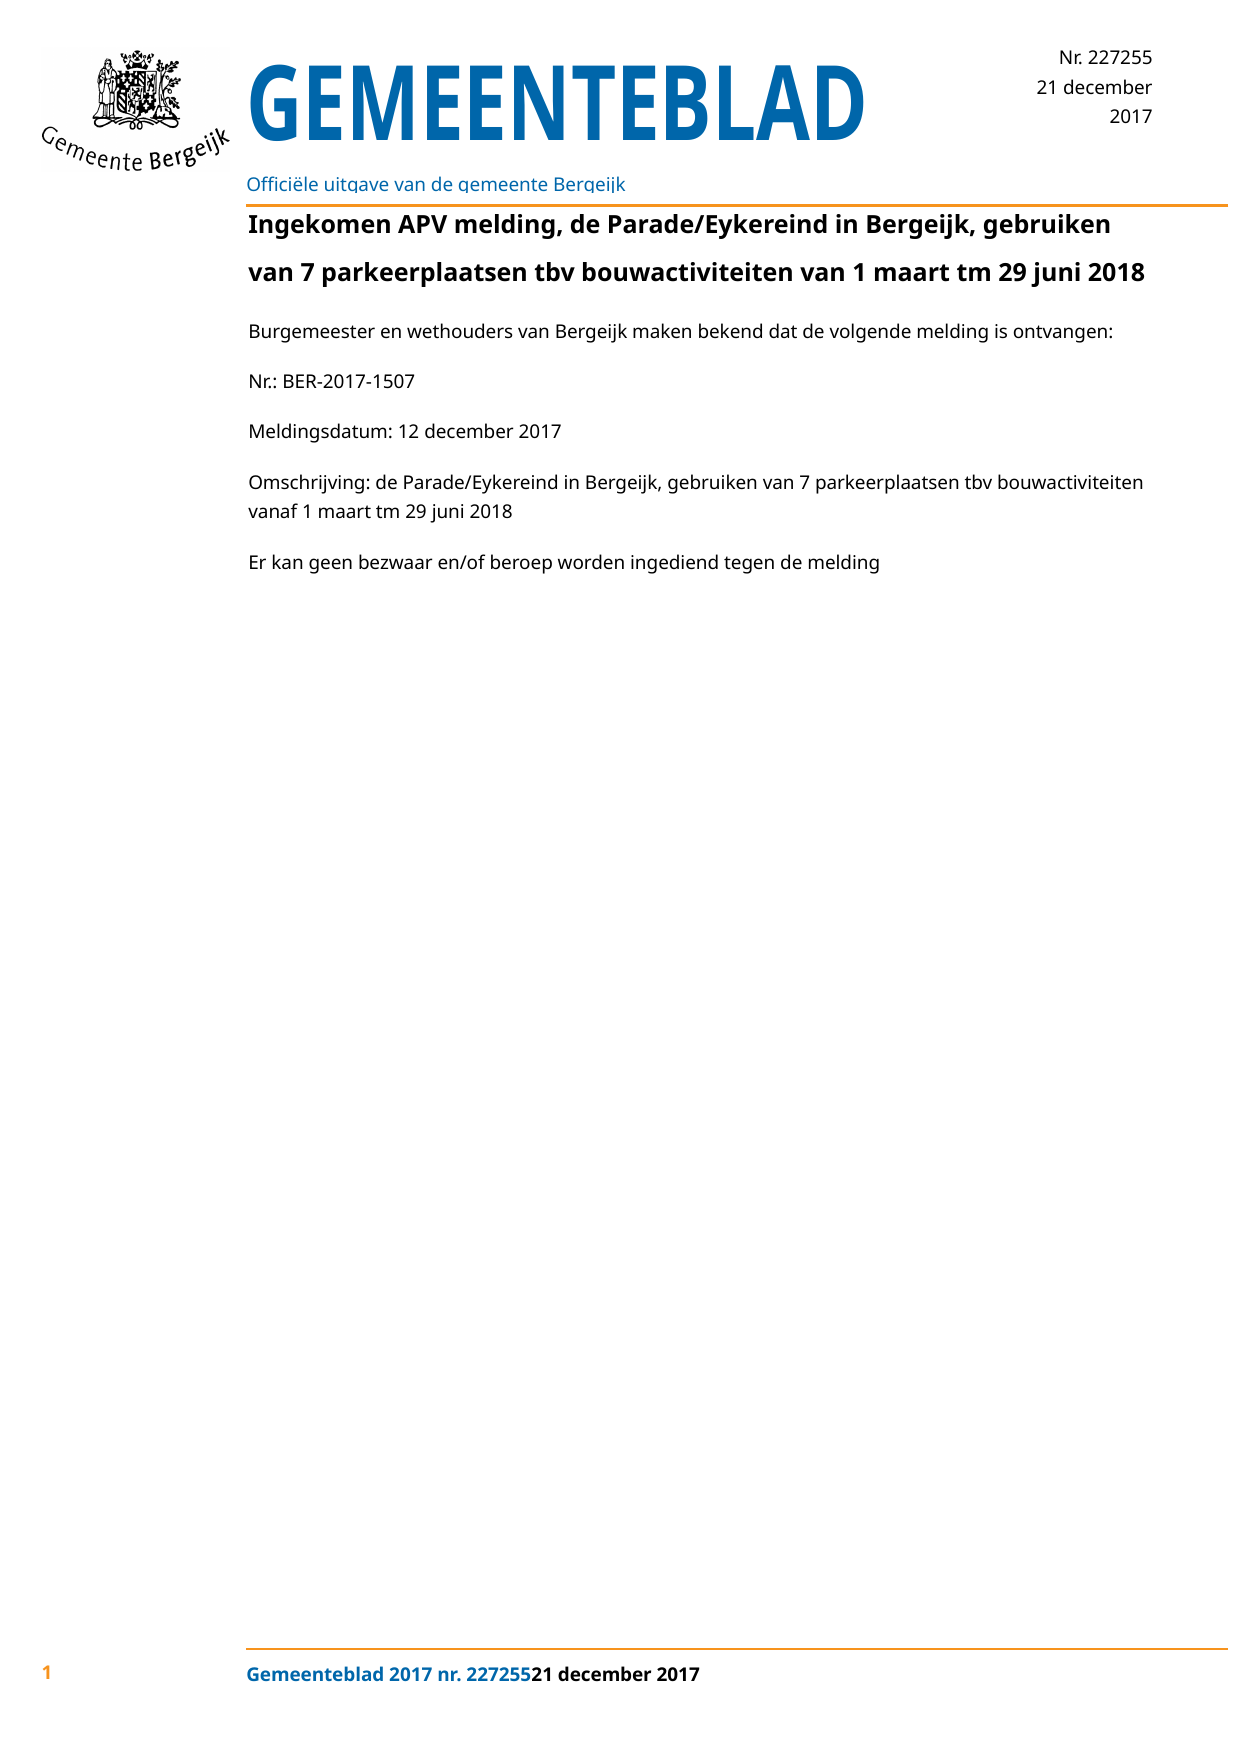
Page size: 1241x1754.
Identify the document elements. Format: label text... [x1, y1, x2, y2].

text Omschrijving: de Parade/Eykereind in Bergeijk, gebruiken van 7 parkeerplaatsen tbv bouwactiviteiten vanaf 1 maart tm 29 juni 2018 [248, 469, 1152, 524]
text Burgemeester en wethouders van Bergeijk maken bekend dat de volgende melding is ontvangen: [248, 318, 1152, 344]
text Meldingsdatum: 12 december 2017 [248, 419, 1152, 444]
text Ingekomen APV melding, de Parade/Eykereind in Bergeijk, gebruiken van 7 parkeerplaatsen tbv bouwactiviteiten van 1 maart tm 29 juni 2018 [248, 207, 1152, 288]
text Nr.: BER-2017-1507 [248, 368, 1152, 394]
text Er kan geen bezwaar en/of beroep worden ingediend tegen de melding [248, 549, 1152, 575]
picture [41, 47, 231, 172]
